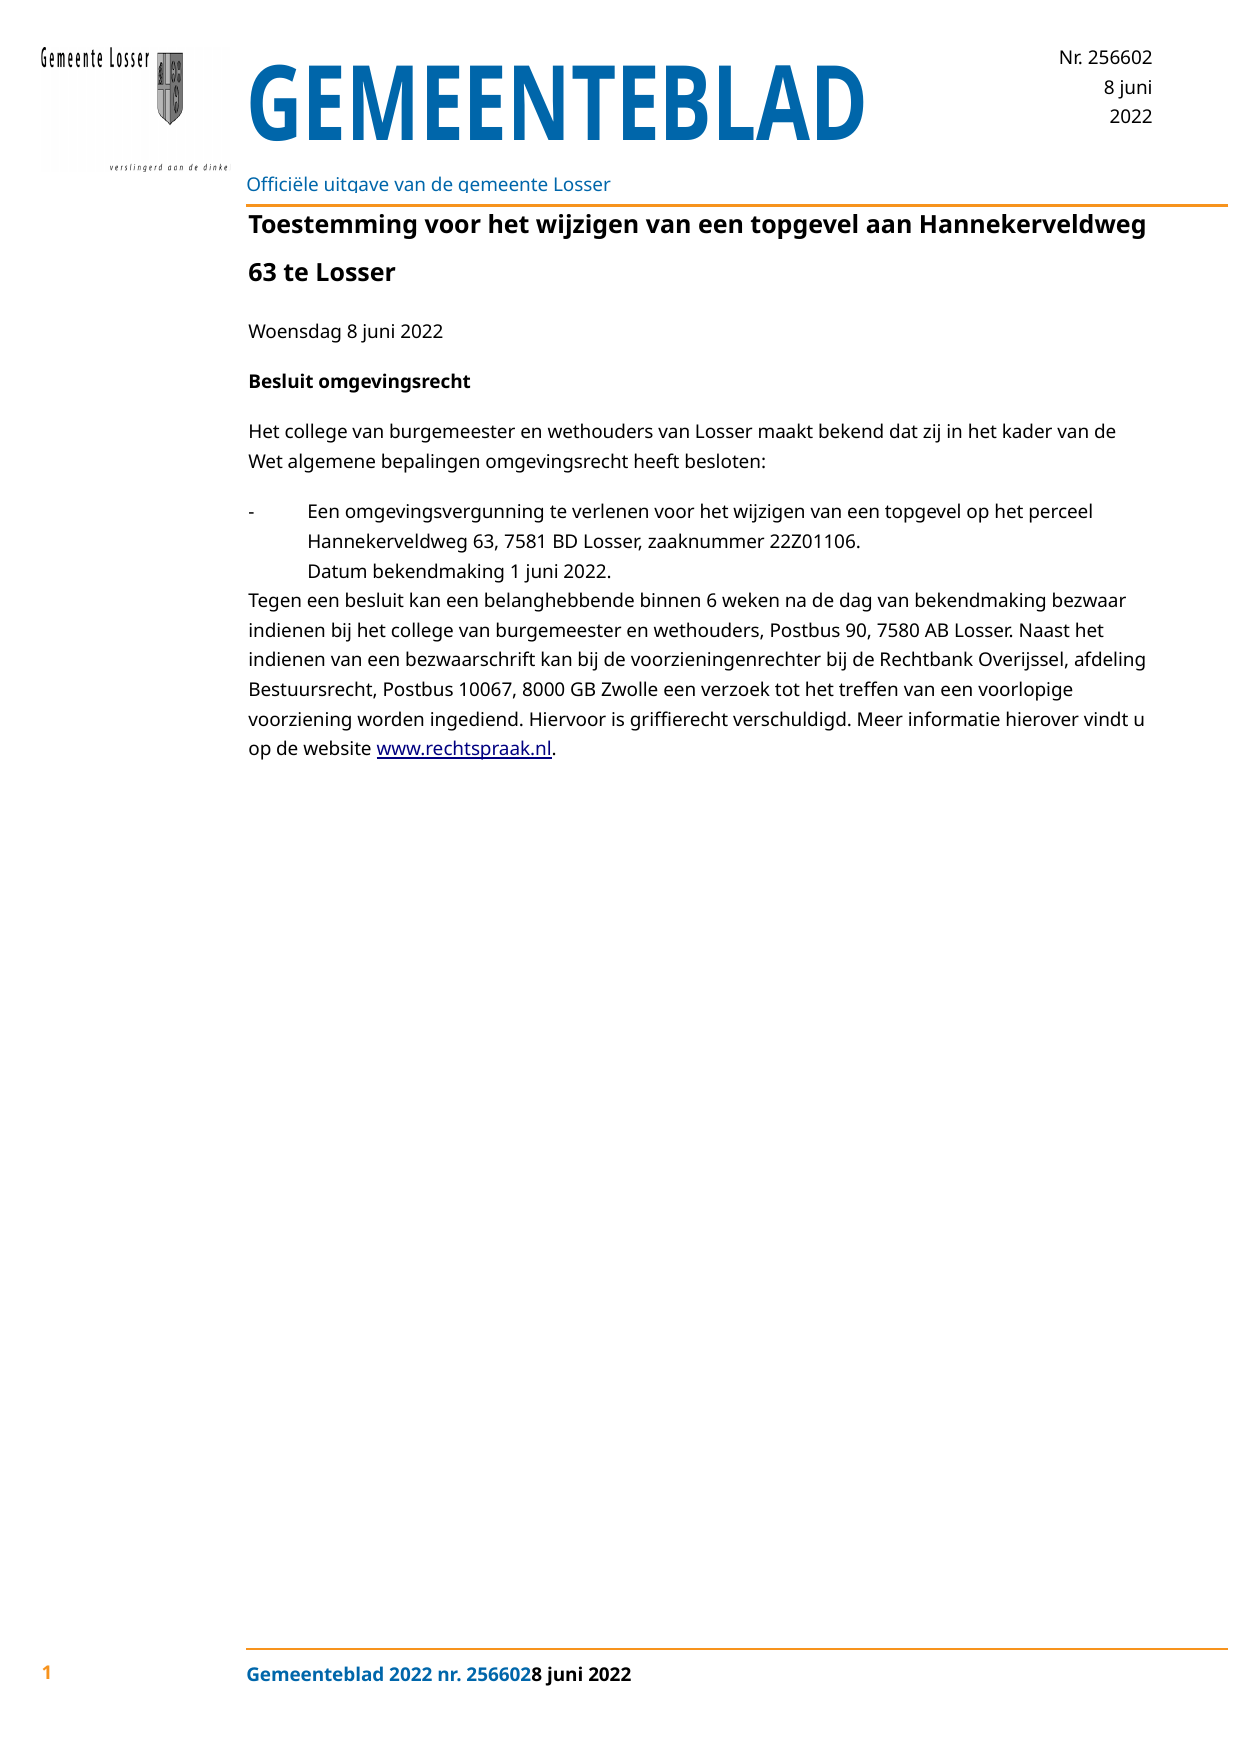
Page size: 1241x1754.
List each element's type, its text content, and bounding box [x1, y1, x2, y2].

list Een omgevingsvergunning te verlenen voor het wijzigen van een topgevel op het perceel [248, 499, 1152, 524]
picture [41, 47, 231, 172]
text Woensdag 8 juni 2022 [248, 318, 1152, 344]
text Tegen een besluit kan een belanghebbende binnen 6 weken na de dag van bekendmaking bezwaar indienen bij het college van burgemeester en wethouders, Postbus 90, 7580 AB Losser. Naast het indienen van een bezwaarschrift kan bij de voorzieningenrechter bij de Rechtbank Overijssel, afdeling Bestuursrecht, Postbus 10067, 8000 GB Zwolle een verzoek tot het treffen van een voorlopige voorziening worden ingediend. Hiervoor is griffierecht verschuldigd. Meer informatie hierover vindt u op de website www.rechtspraak.nl. [248, 587, 1152, 761]
list Hannekerveldweg 63, 7581 BD Losser, zaaknummer 22Z01106. [248, 528, 1152, 554]
text Toestemming voor het wijzigen van een topgevel aan Hannekerveldweg 63 te Losser [248, 207, 1152, 288]
text Besluit omgevingsrecht [248, 368, 1152, 394]
text Het college van burgemeester en wethouders van Losser maakt bekend dat zij in het kader van de Wet algemene bepalingen omgevingsrecht heeft besloten: [248, 419, 1152, 474]
list Datum bekendmaking 1 juni 2022. [248, 558, 1152, 584]
